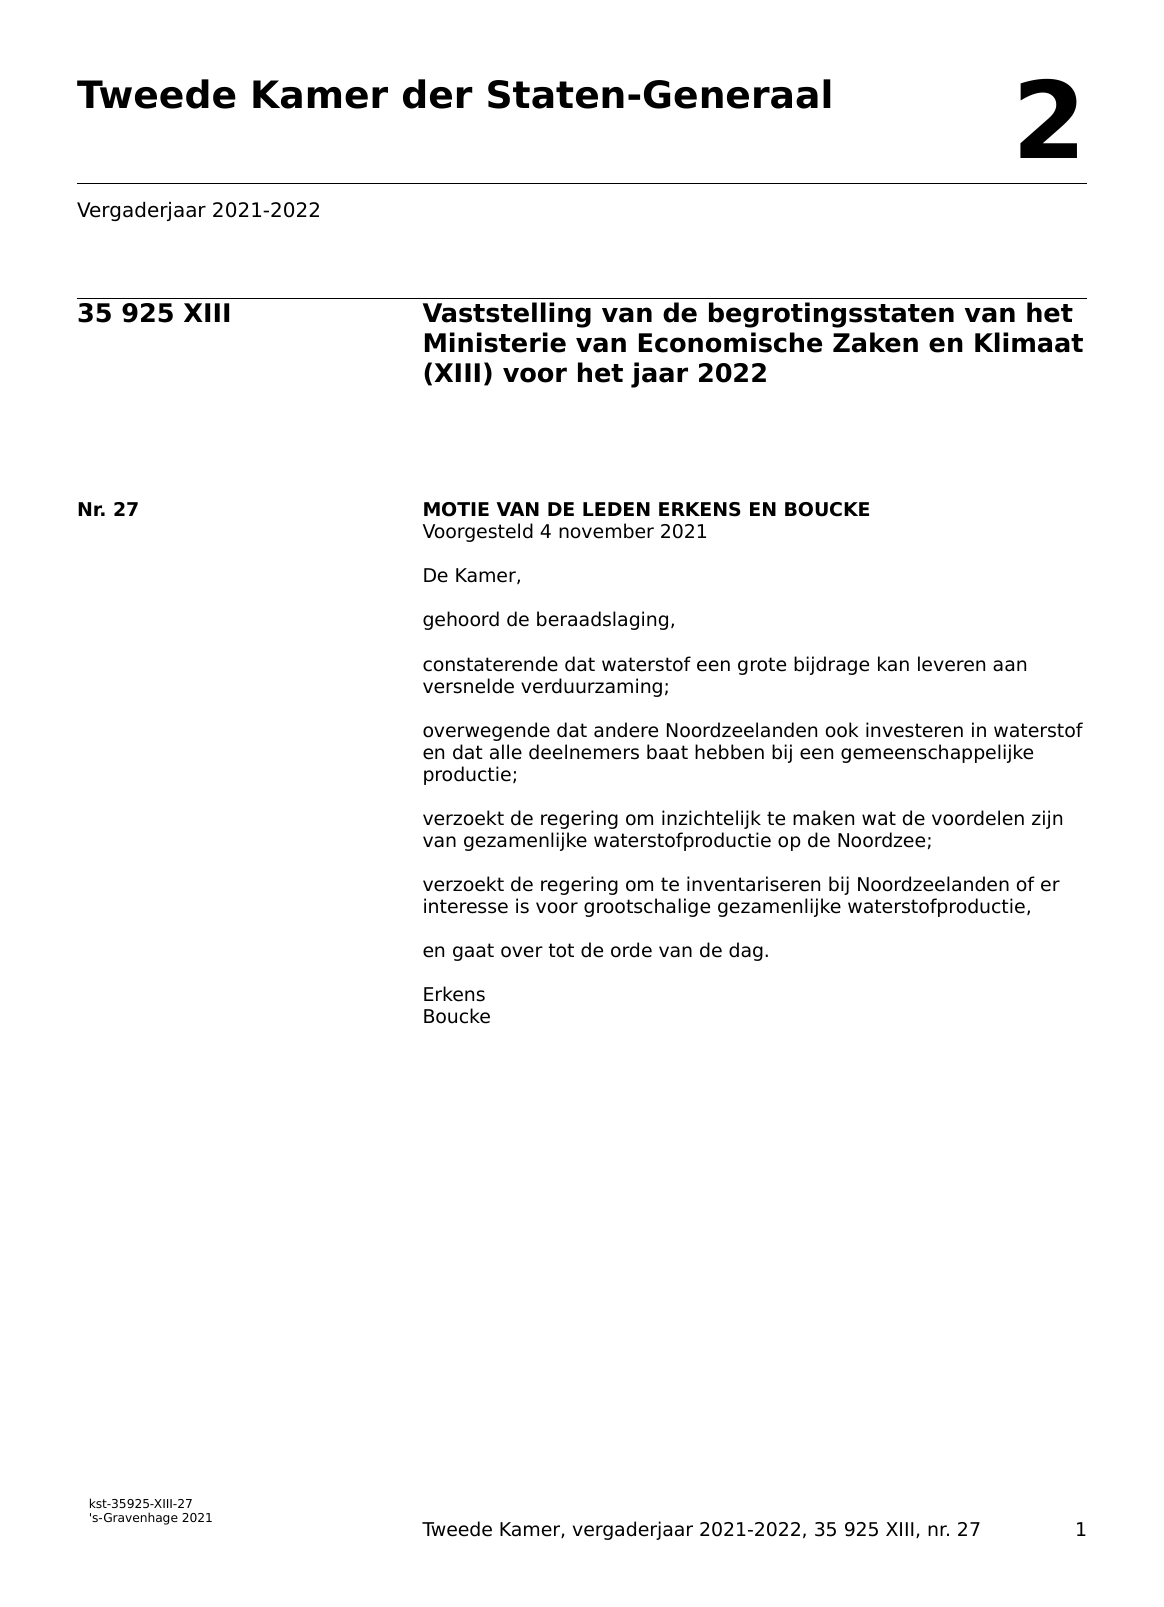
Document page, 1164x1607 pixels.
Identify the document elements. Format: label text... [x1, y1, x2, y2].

text Boucke [422, 1006, 1087, 1028]
table_header 2 [886, 59, 1087, 183]
text 's-Gravenhage 2021 [88, 1511, 323, 1525]
text gehoord de beraadslaging, [422, 609, 1087, 631]
text verzoekt de regering om te inventariseren bij Noordzeelanden of er interesse is voor grootschalige gezamenlijke waterstofproductie, [422, 874, 1087, 918]
text constaterende dat waterstof een grote bijdrage kan leveren aan versnelde verduurzaming; [422, 653, 1087, 697]
table_cell Vergaderjaar 2021-2022 [77, 184, 1087, 298]
subtitle Nr. 27 MOTIE VAN DE LEDEN ERKENS EN BOUCKE [77, 499, 1087, 521]
table_header Tweede Kamer der Staten-Generaal [77, 59, 886, 183]
text en gaat over tot de orde van de dag. [422, 940, 1087, 962]
subtitle 35 925 XIII Vaststelling van de begrotingsstaten van het Ministerie van Economische Zaken en Klimaat (XIII) voor het jaar 2022 [77, 299, 1087, 388]
text kst-35925-XIII-27 [88, 1497, 323, 1511]
text verzoekt de regering om inzichtelijk te maken wat de voordelen zijn van gezamenlijke waterstofproductie op de Noordzee; [422, 808, 1087, 852]
text Voorgesteld 4 november 2021 [422, 521, 1087, 543]
text De Kamer, [422, 565, 1087, 587]
text overwegende dat andere Noordzeelanden ook investeren in waterstof en dat alle deelnemers baat hebben bij een gemeenschappelijke productie; [422, 720, 1087, 786]
text Erkens [422, 984, 1087, 1006]
